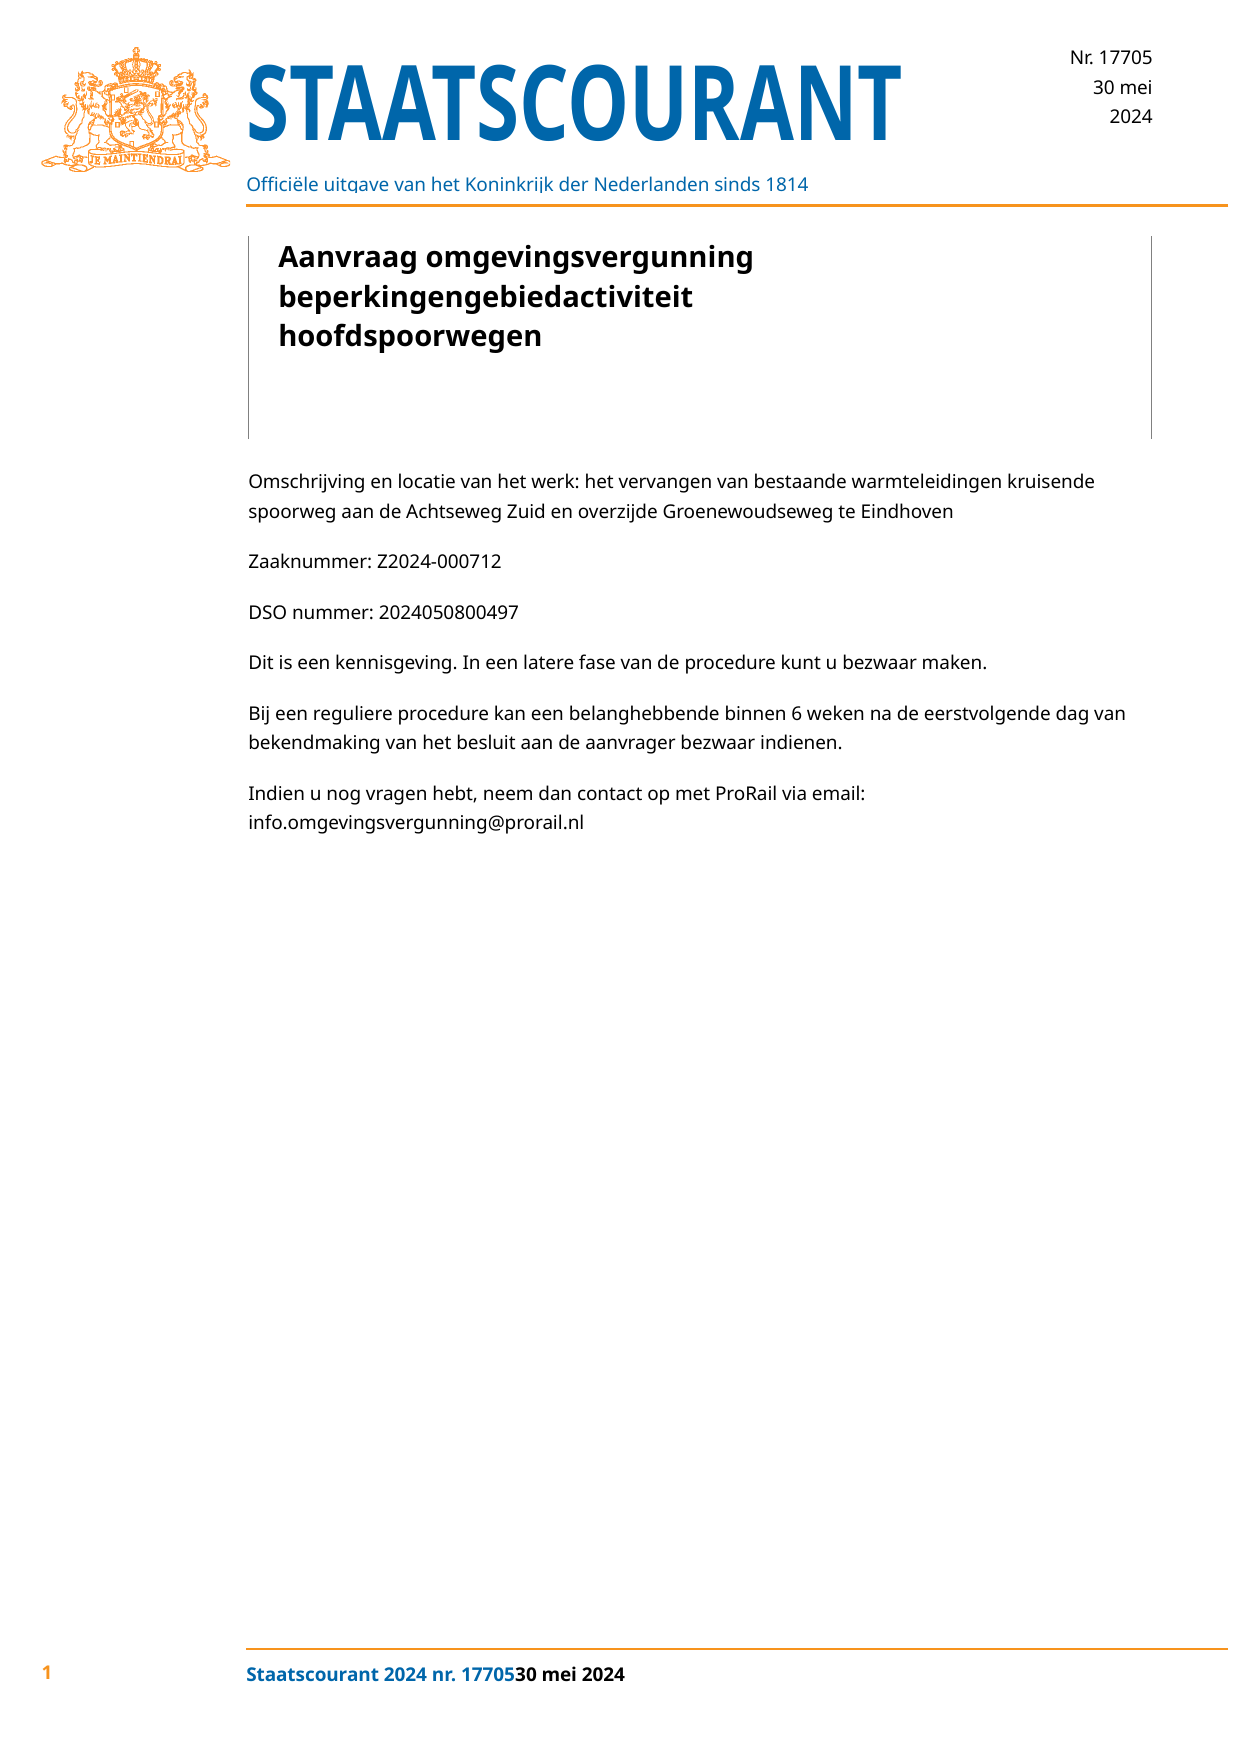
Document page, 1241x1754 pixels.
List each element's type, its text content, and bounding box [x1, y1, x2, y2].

table_header Aanvraag omgevingsvergunning beperkingengebiedactiviteit hoofdspoorwegen [249, 236, 850, 439]
text Dit is een kennisgeving. In een latere fase van de procedure kunt u bezwaar maken. [248, 649, 1152, 675]
text Indien u nog vragen hebt, neem dan contact op met ProRail via email: info.omgevingsvergunning@prorail.nl [248, 780, 1152, 835]
table_header [850, 236, 912, 413]
picture [912, 236, 1090, 414]
picture [41, 47, 231, 172]
text Zaaknummer: Z2024-000712 [248, 549, 1152, 574]
text Omschrijving en locatie van het werk: het vervangen van bestaande warmteleidingen kruisende spoorweg aan de Achtseweg Zuid en overzijde Groenewoudseweg te Eindhoven [248, 469, 1152, 524]
table_header [1090, 236, 1151, 413]
text DSO nummer: 2024050800497 [248, 599, 1152, 625]
table_header [850, 414, 1151, 439]
text Bij een reguliere procedure kan een belanghebbende binnen 6 weken na de eerstvolgende dag van bekendmaking van het besluit aan de aanvrager bezwaar indienen. [248, 700, 1152, 755]
